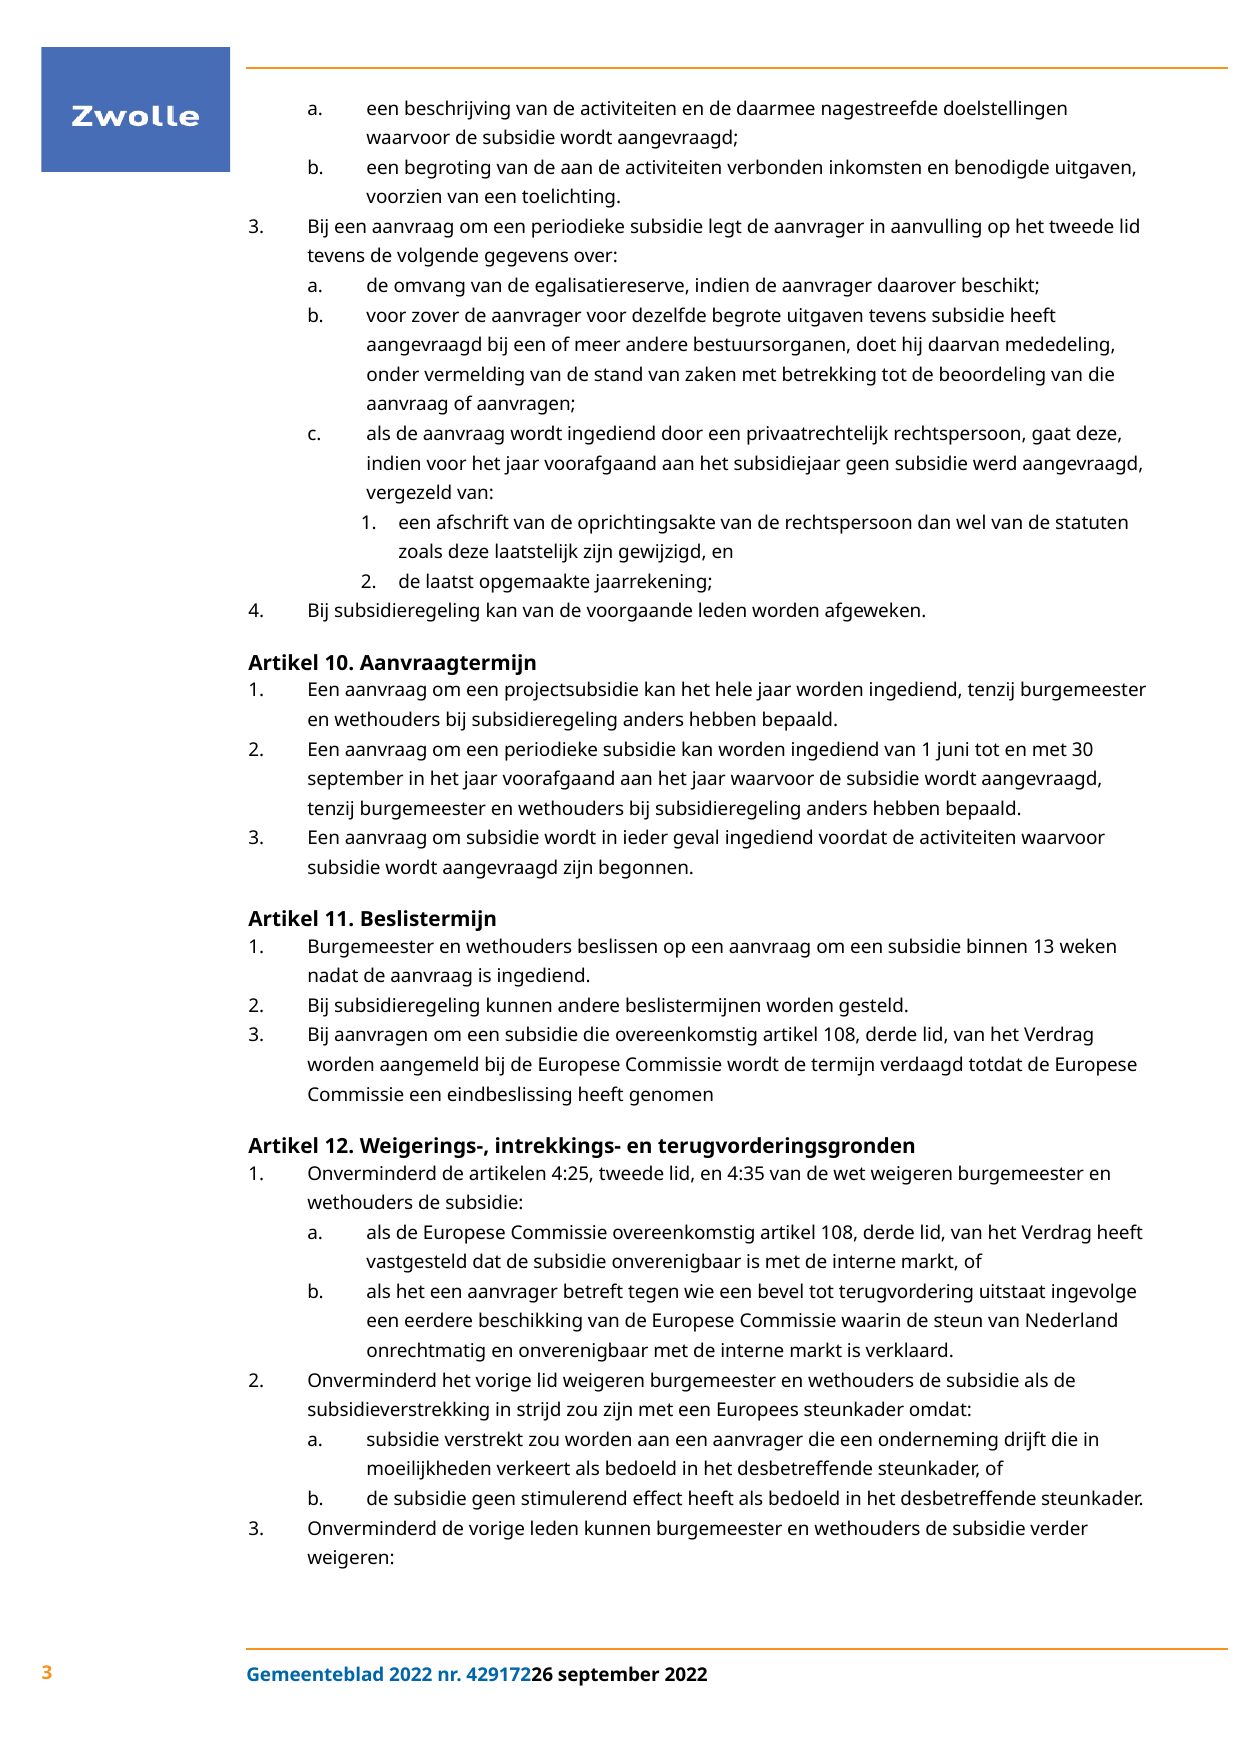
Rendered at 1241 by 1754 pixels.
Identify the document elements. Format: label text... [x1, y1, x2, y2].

list de laatst opgemaakte jaarrekening; [361, 568, 1152, 594]
list als de Europese Commissie overeenkomstig artikel 108, derde lid, van het Verdrag heeft vastgesteld dat de subsidie onverenigbaar is met de interne markt, of [307, 1219, 1152, 1274]
list Onverminderd de artikelen 4:25, tweede lid, en 4:35 van de wet weigeren burgemeester en wethouders de subsidie: [248, 1160, 1152, 1215]
list Een aanvraag om een periodieke subsidie kan worden ingediend van 1 juni tot en met 30 september in het jaar voorafgaand aan het jaar waarvoor de subsidie wordt aangevraagd, tenzij burgemeester en wethouders bij subsidieregeling anders hebben bepaald. [248, 736, 1152, 821]
text Artikel 10. Aanvraagtermijn [248, 648, 1152, 677]
list als de aanvraag wordt ingediend door een privaatrechtelijk rechtspersoon, gaat deze, indien voor het jaar voorafgaand aan het subsidiejaar geen subsidie werd aangevraagd, vergezeld van: [307, 420, 1152, 505]
text Artikel 12. Weigerings-, intrekkings- en terugvorderingsgronden [248, 1131, 1152, 1160]
list Een aanvraag om subsidie wordt in ieder geval ingediend voordat de activiteiten waarvoor subsidie wordt aangevraagd zijn begonnen. [248, 824, 1152, 880]
list Onverminderd het vorige lid weigeren burgemeester en wethouders de subsidie als de subsidieverstrekking in strijd zou zijn met een Europees steunkader omdat: [248, 1367, 1152, 1422]
list een begroting van de aan de activiteiten verbonden inkomsten en benodigde uitgaven, voorzien van een toelichting. [307, 154, 1152, 209]
list Bij een aanvraag om een periodieke subsidie legt de aanvrager in aanvulling op het tweede lid tevens de volgende gegevens over: [248, 213, 1152, 268]
list Onverminderd de vorige leden kunnen burgemeester en wethouders de subsidie verder weigeren: [248, 1515, 1152, 1570]
list Bij subsidieregeling kan van de voorgaande leden worden afgeweken. [248, 598, 1152, 623]
list een beschrijving van de activiteiten en de daarmee nagestreefde doelstellingen waarvoor de subsidie wordt aangevraagd; [307, 95, 1152, 150]
list als het een aanvrager betreft tegen wie een bevel tot terugvordering uitstaat ingevolge een eerdere beschikking van de Europese Commissie waarin de steun van Nederland onrechtmatig en onverenigbaar met de interne markt is verklaard. [307, 1278, 1152, 1363]
picture [41, 47, 231, 172]
list een afschrift van de oprichtingsakte van de rechtspersoon dan wel van de statuten zoals deze laatstelijk zijn gewijzigd, en [361, 509, 1152, 564]
list voor zover de aanvrager voor dezelfde begrote uitgaven tevens subsidie heeft aangevraagd bij een of meer andere bestuursorganen, doet hij daarvan mededeling, onder vermelding van de stand van zaken met betrekking tot de beoordeling van die aanvraag of aanvragen; [307, 302, 1152, 416]
list Bij aanvragen om een subsidie die overeenkomstig artikel 108, derde lid, van het Verdrag worden aangemeld bij de Europese Commissie wordt de termijn verdaagd totdat de Europese Commissie een eindbeslissing heeft genomen [248, 1022, 1152, 1107]
list Een aanvraag om een projectsubsidie kan het hele jaar worden ingediend, tenzij burgemeester en wethouders bij subsidieregeling anders hebben bepaald. [248, 677, 1152, 732]
list Burgemeester en wethouders beslissen op een aanvraag om een subsidie binnen 13 weken nadat de aanvraag is ingediend. [248, 933, 1152, 988]
list de omvang van de egalisatiereserve, indien de aanvrager daarover beschikt; [307, 272, 1152, 298]
text Artikel 11. Beslistermijn [248, 904, 1152, 933]
list de subsidie geen stimulerend effect heeft als bedoeld in het desbetreffende steunkader. [307, 1485, 1152, 1511]
list subsidie verstrekt zou worden aan een aanvrager die een onderneming drijft die in moeilijkheden verkeert als bedoeld in het desbetreffende steunkader, of [307, 1426, 1152, 1481]
list Bij subsidieregeling kunnen andere beslistermijnen worden gesteld. [248, 992, 1152, 1018]
